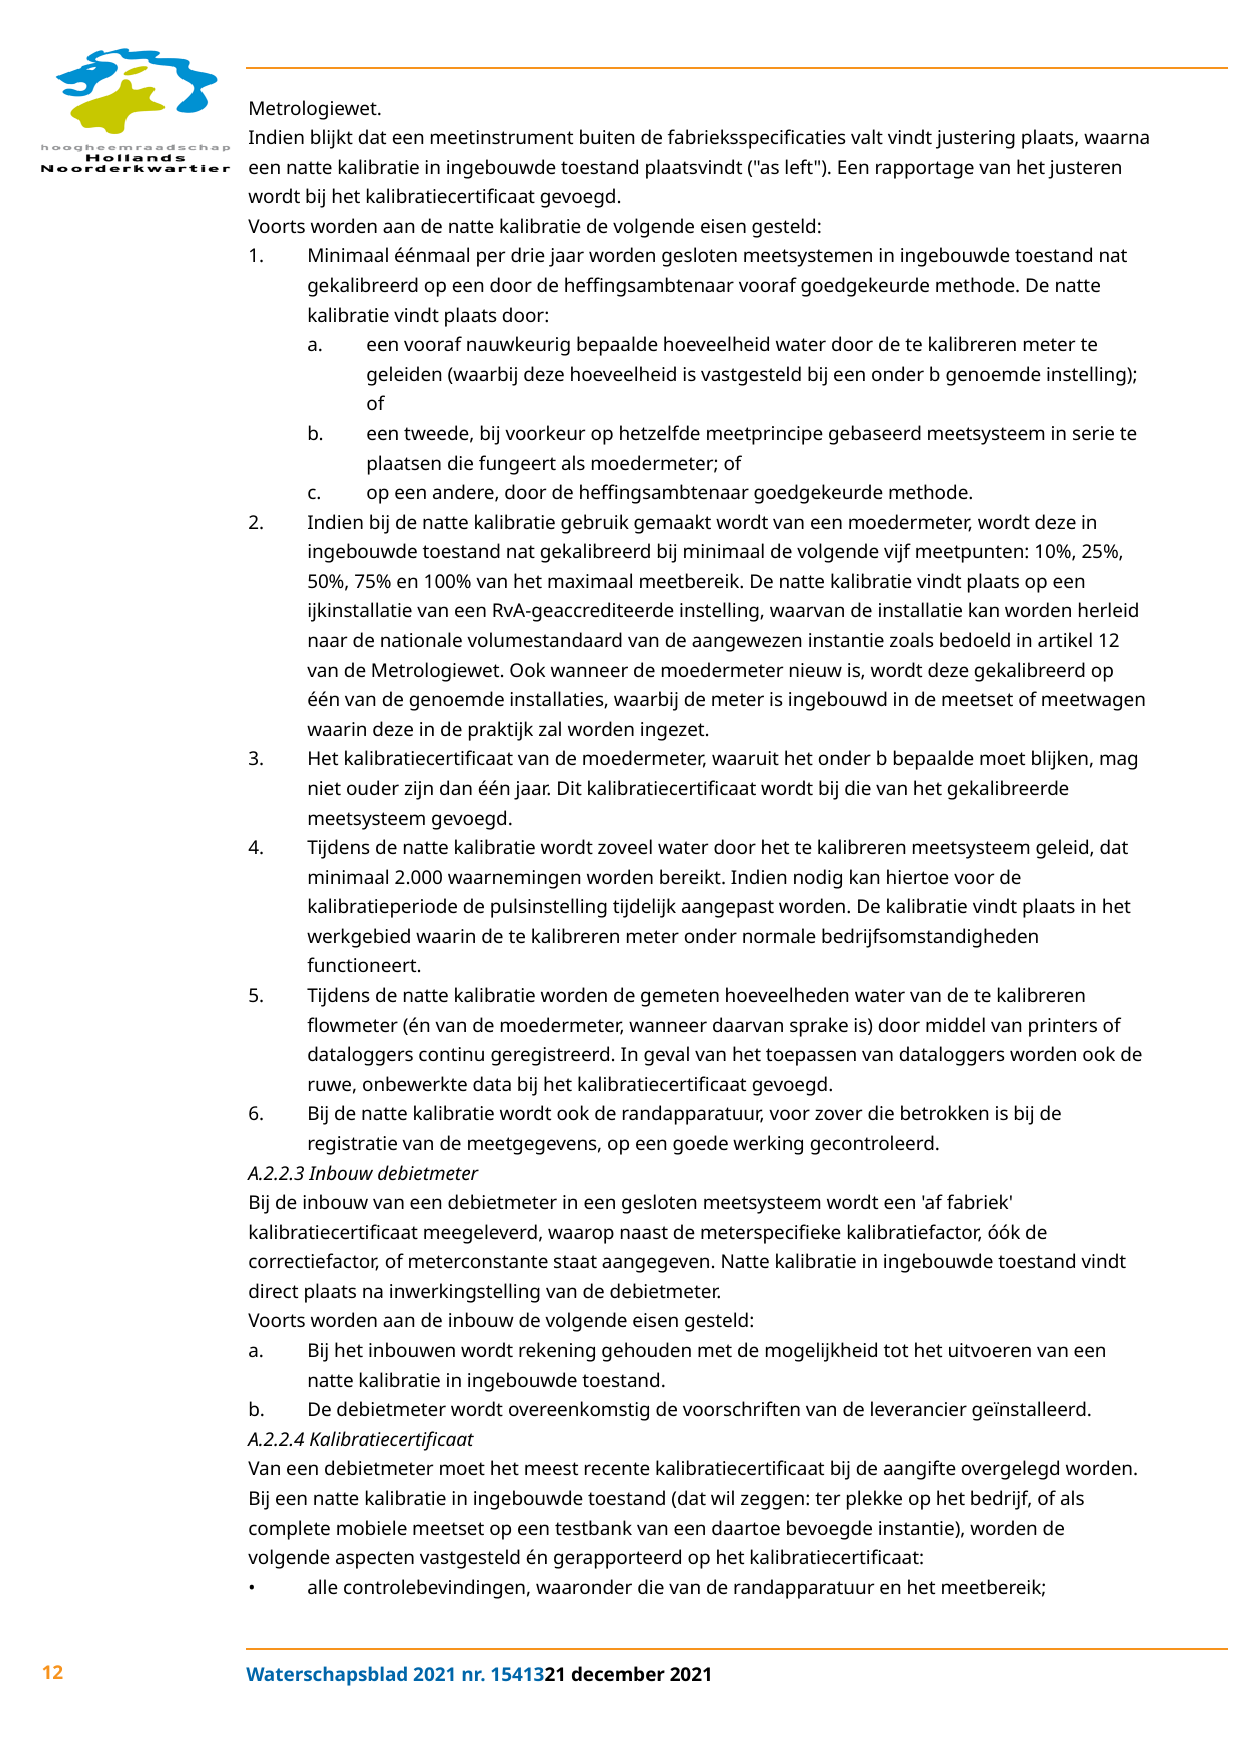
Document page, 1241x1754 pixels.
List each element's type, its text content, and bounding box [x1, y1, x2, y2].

list een tweede, bij voorkeur op hetzelfde meetprincipe gebaseerd meetsysteem in serie te plaatsen die fungeert als moedermeter; of [307, 420, 1152, 476]
picture [41, 47, 231, 172]
text A.2.2.4 Kalibratiecertificaat [248, 1426, 1152, 1452]
text Voorts worden aan de natte kalibratie de volgende eisen gesteld: [248, 213, 1152, 239]
list De debietmeter wordt overeenkomstig de voorschriften van de leverancier geïnstalleerd. [248, 1396, 1152, 1422]
list Tijdens de natte kalibratie wordt zoveel water door het te kalibreren meetsysteem geleid, dat minimaal 2.000 waarnemingen worden bereikt. Indien nodig kan hiertoe voor de kalibratieperiode de pulsinstelling tijdelijk aangepast worden. De kalibratie vindt plaats in het werkgebied waarin de te kalibreren meter onder normale bedrijfsomstandigheden functioneert. [248, 834, 1152, 978]
list Tijdens de natte kalibratie worden de gemeten hoeveelheden water van de te kalibreren flowmeter (én van de moedermeter, wanneer daarvan sprake is) door middel van printers of dataloggers continu geregistreerd. In geval van het toepassen van dataloggers worden ook de ruwe, onbewerkte data bij het kalibratiecertificaat gevoegd. [248, 982, 1152, 1097]
list een vooraf nauwkeurig bepaalde hoeveelheid water door de te kalibreren meter te geleiden (waarbij deze hoeveelheid is vastgesteld bij een onder b genoemde instelling); of [307, 331, 1152, 416]
text A.2.2.3 Inbouw debietmeter [248, 1160, 1152, 1186]
list Het kalibratiecertificaat van de moedermeter, waaruit het onder b bepaalde moet blijken, mag niet ouder zijn dan één jaar. Dit kalibratiecertificaat wordt bij die van het gekalibreerde meetsysteem gevoegd. [248, 746, 1152, 831]
text Voorts worden aan de inbouw de volgende eisen gesteld: [248, 1308, 1152, 1333]
list op een andere, door de heffingsambtenaar goedgekeurde methode. [307, 479, 1152, 505]
list Bij de natte kalibratie wordt ook de randapparatuur, voor zover die betrokken is bij de registratie van de meetgegevens, op een goede werking gecontroleerd. [248, 1101, 1152, 1156]
list Bij het inbouwen wordt rekening gehouden met de mogelijkheid tot het uitvoeren van een natte kalibratie in ingebouwde toestand. [248, 1337, 1152, 1393]
list Indien bij de natte kalibratie gebruik gemaakt wordt van een moedermeter, wordt deze in ingebouwde toestand nat gekalibreerd bij minimaal de volgende vijf meetpunten: 10%, 25%, 50%, 75% en 100% van het maximaal meetbereik. De natte kalibratie vindt plaats op een ijkinstallatie van een RvA-geaccrediteerde instelling, waarvan de installatie kan worden herleid naar de nationale volumestandaard van de aangewezen instantie zoals bedoeld in artikel 12 van de Metrologiewet. Ook wanneer de moedermeter nieuw is, wordt deze gekalibreerd op één van de genoemde installaties, waarbij de meter is ingebouwd in de meetset of meetwagen waarin deze in de praktijk zal worden ingezet. [248, 509, 1152, 742]
list alle controlebevindingen, waaronder die van de randapparatuur en het meetbereik; [248, 1574, 1152, 1600]
text Bij een natte kalibratie in ingebouwde toestand (dat wil zeggen: ter plekke op het bedrijf, of als complete mobiele meetset op een testbank van een daartoe bevoegde instantie), worden de volgende aspecten vastgesteld én gerapporteerd op het kalibratiecertificaat: [248, 1485, 1152, 1570]
text Van een debietmeter moet het meest recente kalibratiecertificaat bij de aangifte overgelegd worden. [248, 1456, 1152, 1481]
text Metrologiewet. [248, 95, 1152, 121]
text Bij de inbouw van een debietmeter in een gesloten meetsysteem wordt een 'af fabriek' kalibratiecertificaat meegeleverd, waarop naast de meterspecifieke kalibratiefactor, óók de correctiefactor, of meterconstante staat aangegeven. Natte kalibratie in ingebouwde toestand vindt direct plaats na inwerkingstelling van de debietmeter. [248, 1189, 1152, 1304]
list Minimaal éénmaal per drie jaar worden gesloten meetsystemen in ingebouwde toestand nat gekalibreerd op een door de heffingsambtenaar vooraf goedgekeurde methode. De natte kalibratie vindt plaats door: [248, 243, 1152, 328]
text Indien blijkt dat een meetinstrument buiten de fabrieksspecificaties valt vindt justering plaats, waarna een natte kalibratie in ingebouwde toestand plaatsvindt ("as left"). Een rapportage van het justeren wordt bij het kalibratiecertificaat gevoegd. [248, 124, 1152, 209]
